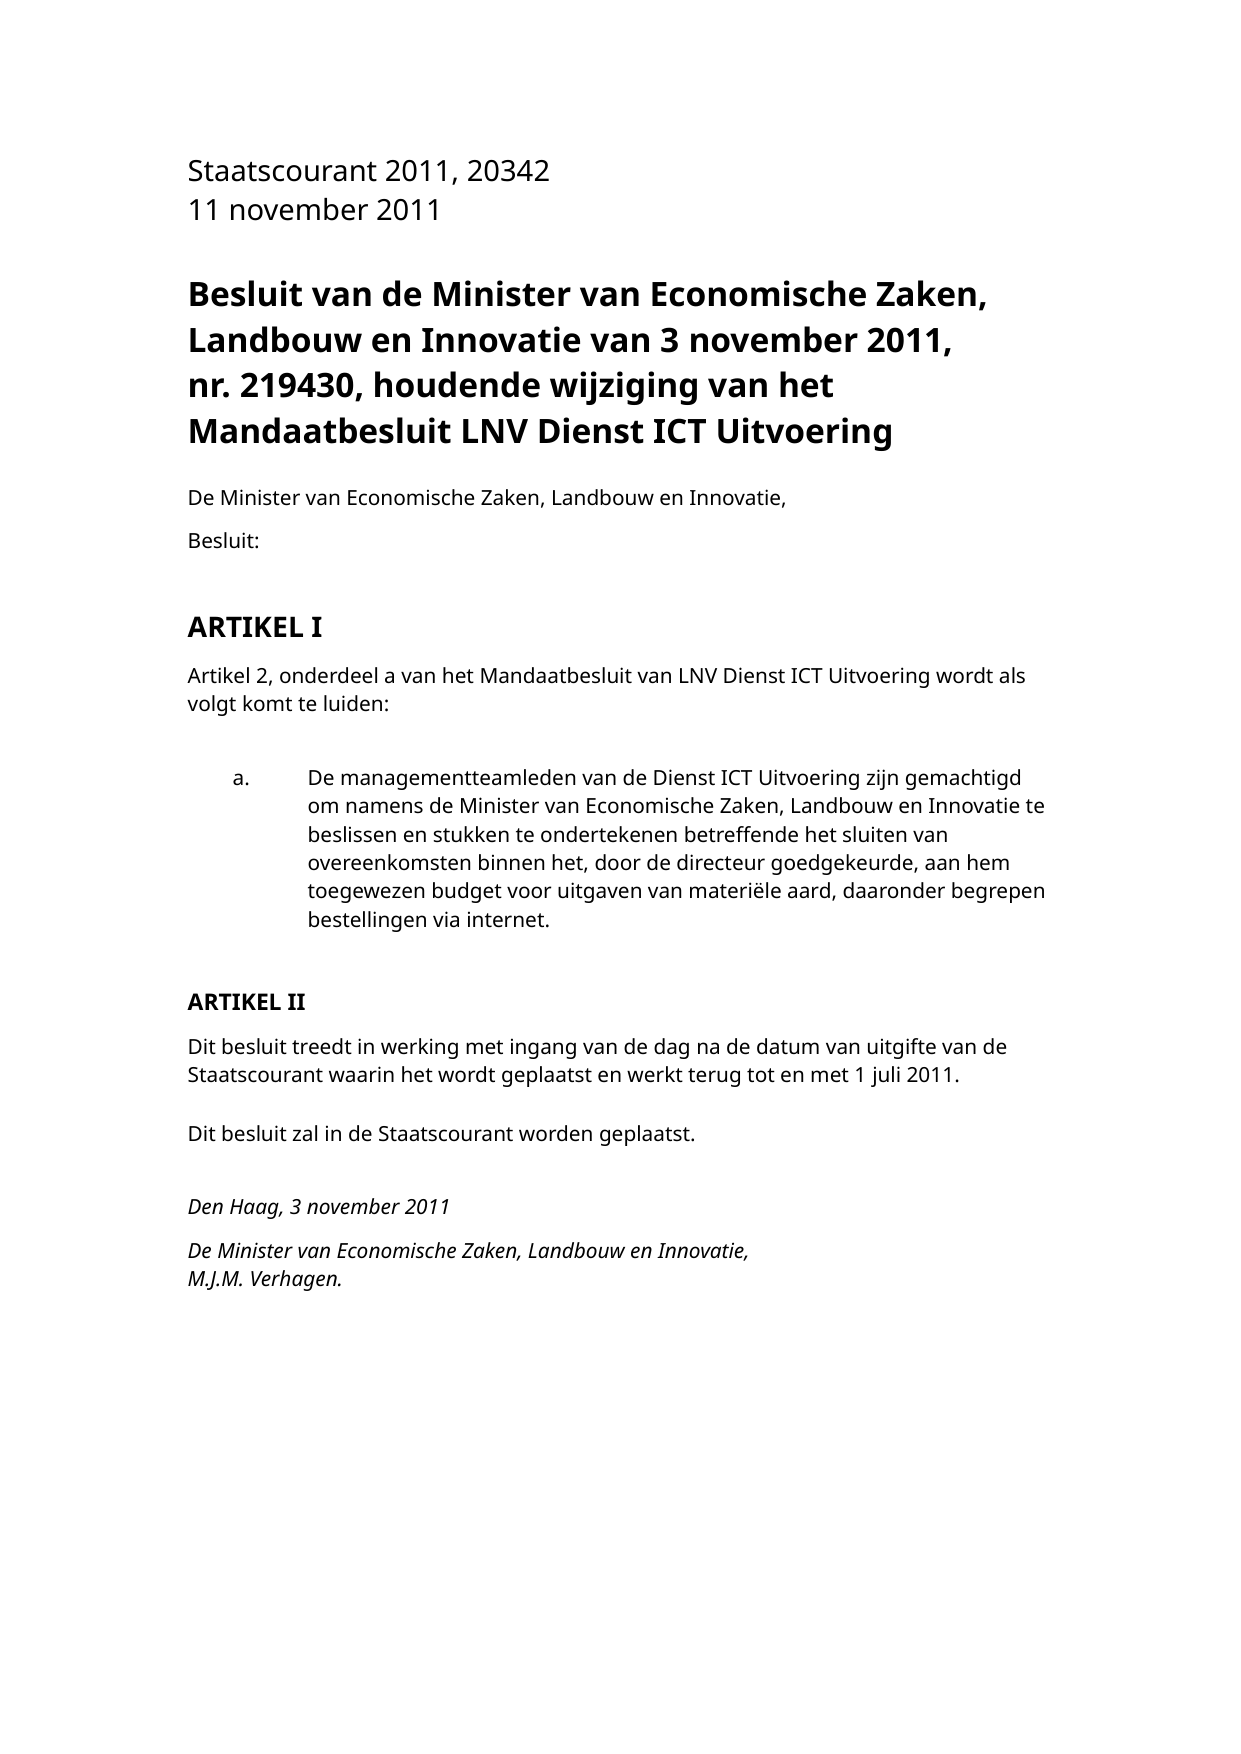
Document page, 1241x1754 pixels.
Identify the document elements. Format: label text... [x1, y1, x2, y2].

text Artikel 2, onderdeel a van het Mandaatbesluit van LNV Dienst ICT Uitvoering wordt als volgt komt te luiden: [187, 661, 1053, 718]
text Dit besluit treedt in werking met ingang van de dag na de datum van uitgifte van de Staatscourant waarin het wordt geplaatst en werkt terug tot en met 1 juli 2011. [187, 1032, 1053, 1089]
text 11 november 2011 [187, 190, 1053, 229]
subtitle ARTIKEL I [187, 607, 1053, 646]
subtitle ARTIKEL II [187, 986, 1053, 1017]
subtitle Besluit van de Minister van Economische Zaken, Landbouw en Innovatie van 3 november 2011, nr. 219430, houdende wijziging van het Mandaatbesluit LNV Dienst ICT Uitvoering [187, 271, 1053, 453]
text Staatscourant 2011, 20342 [187, 150, 1053, 190]
text Den Haag, 3 november 2011 [187, 1192, 1053, 1221]
text Dit besluit zal in de Staatscourant worden geplaatst. [187, 1119, 1053, 1147]
text De Minister van Economische Zaken, Landbouw en Innovatie, [187, 483, 1053, 511]
text Besluit: [187, 526, 1053, 555]
text M.J.M. Verhagen. [187, 1264, 1053, 1293]
list De managementteamleden van de Dienst ICT Uitvoering zijn gemachtigd om namens de Minister van Economische Zaken, Landbouw en Innovatie te beslissen en stukken te ondertekenen betreffende het sluiten van overeenkomsten binnen het, door de directeur goedgekeurde, aan hem toegewezen budget voor uitgaven van materiële aard, daaronder begrepen bestellingen via internet. [232, 763, 1053, 933]
text De Minister van Economische Zaken, Landbouw en Innovatie, [187, 1236, 1053, 1264]
